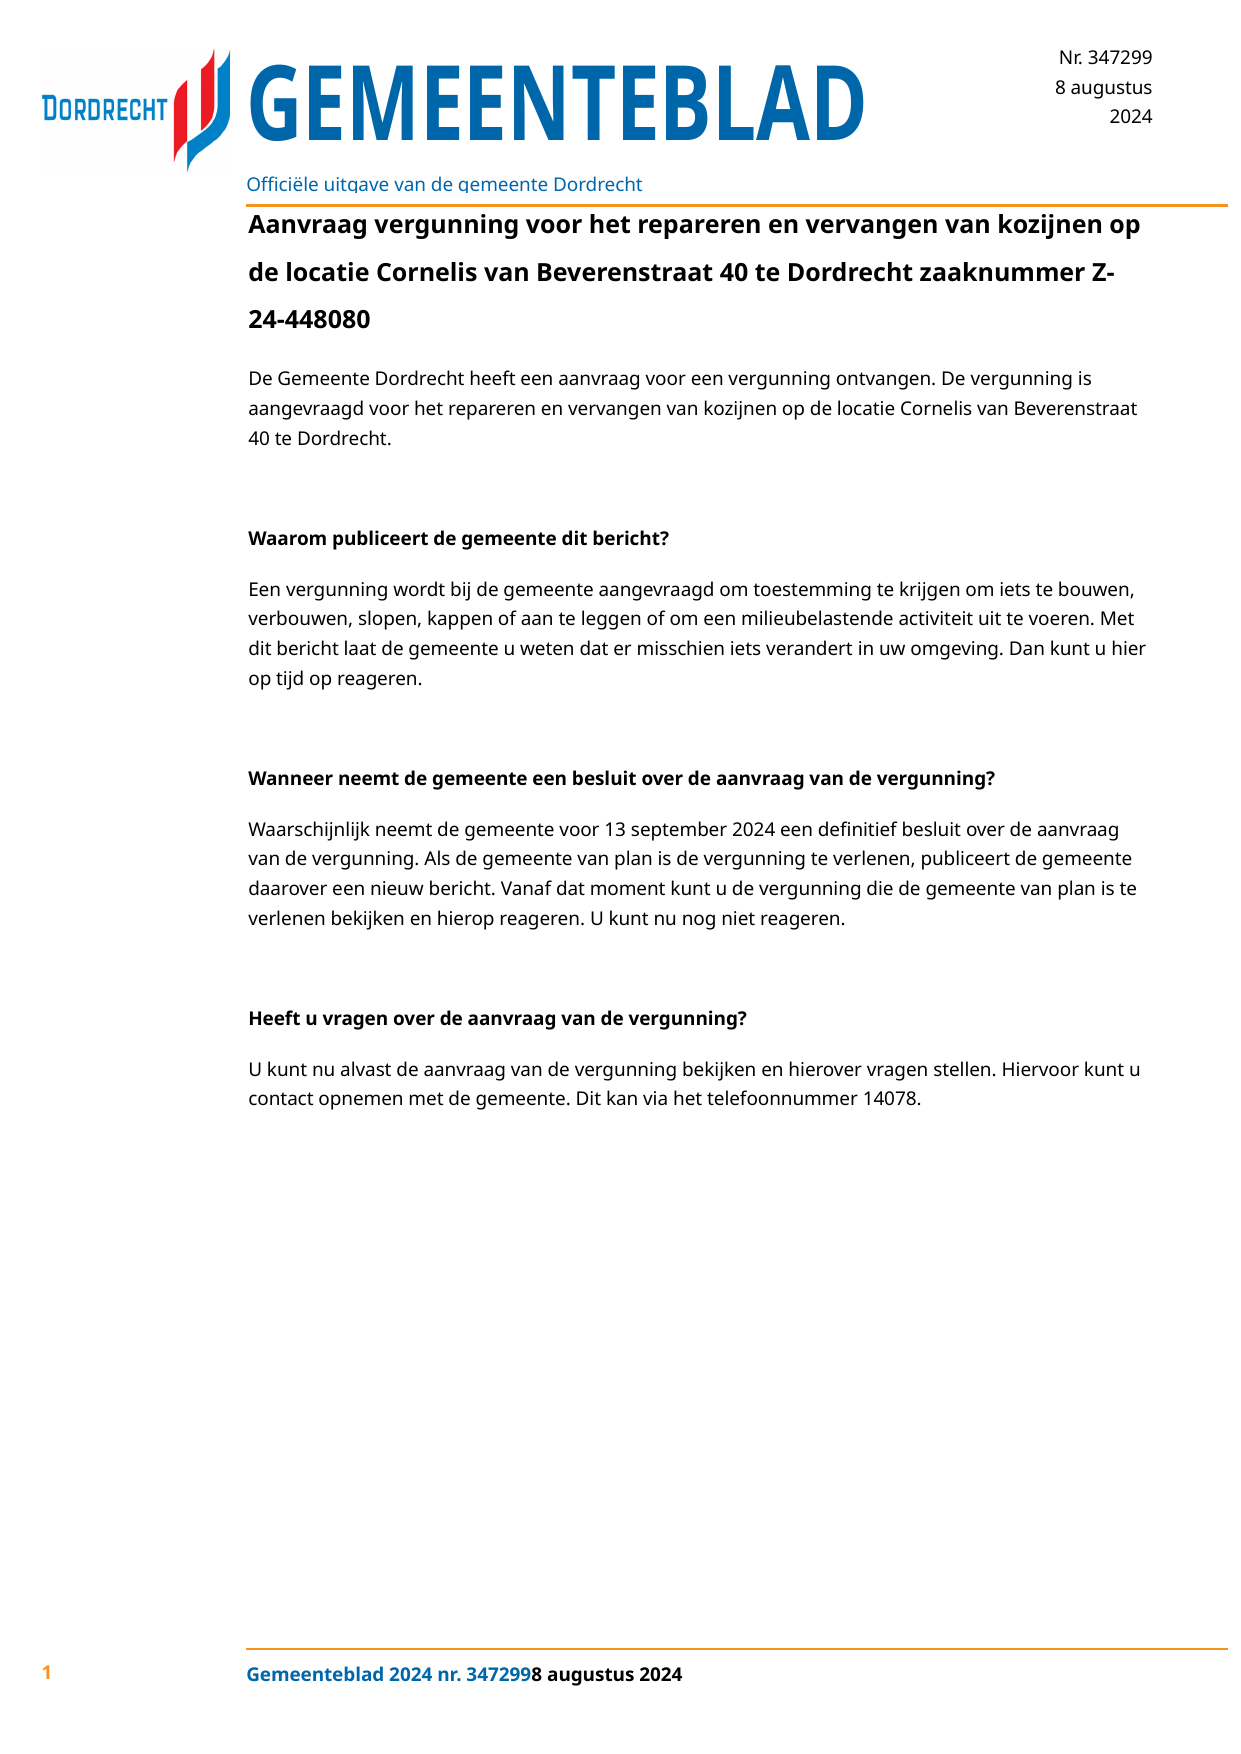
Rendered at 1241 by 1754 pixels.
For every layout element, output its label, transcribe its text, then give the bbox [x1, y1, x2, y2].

text Wanneer neemt de gemeente een besluit over de aanvraag van de vergunning? [248, 766, 1152, 791]
text De Gemeente Dordrecht heeft een aanvraag voor een vergunning ontvangen. De vergunning is aangevraagd voor het repareren en vervangen van kozijnen op de locatie Cornelis van Beverenstraat 40 te Dordrecht. [248, 366, 1152, 450]
text Een vergunning wordt bij de gemeente aangevraagd om toestemming te krijgen om iets te bouwen, verbouwen, slopen, kappen of aan te leggen of om een milieubelastende activiteit uit te voeren. Met dit bericht laat de gemeente u weten dat er misschien iets verandert in uw omgeving. Dan kunt u hier op tijd op reageren. [248, 576, 1152, 690]
text Heeft u vragen over de aanvraag van de vergunning? [248, 1006, 1152, 1031]
picture [41, 47, 231, 172]
text Waarom publiceert de gemeente dit bericht? [248, 526, 1152, 551]
text Aanvraag vergunning voor het repareren en vervangen van kozijnen op de locatie Cornelis van Beverenstraat 40 te Dordrecht zaaknummer Z-24-448080 [248, 207, 1152, 336]
text U kunt nu alvast de aanvraag van de vergunning bekijken en hierover vragen stellen. Hiervoor kunt u contact opnemen met de gemeente. Dit kan via het telefoonnummer 14078. [248, 1056, 1152, 1111]
text Waarschijnlijk neemt de gemeente voor 13 september 2024 een definitief besluit over de aanvraag van de vergunning. Als de gemeente van plan is de vergunning te verlenen, publiceert de gemeente daarover een nieuw bericht. Vanaf dat moment kunt u de vergunning die de gemeente van plan is te verlenen bekijken en hierop reageren. U kunt nu nog niet reageren. [248, 816, 1152, 930]
